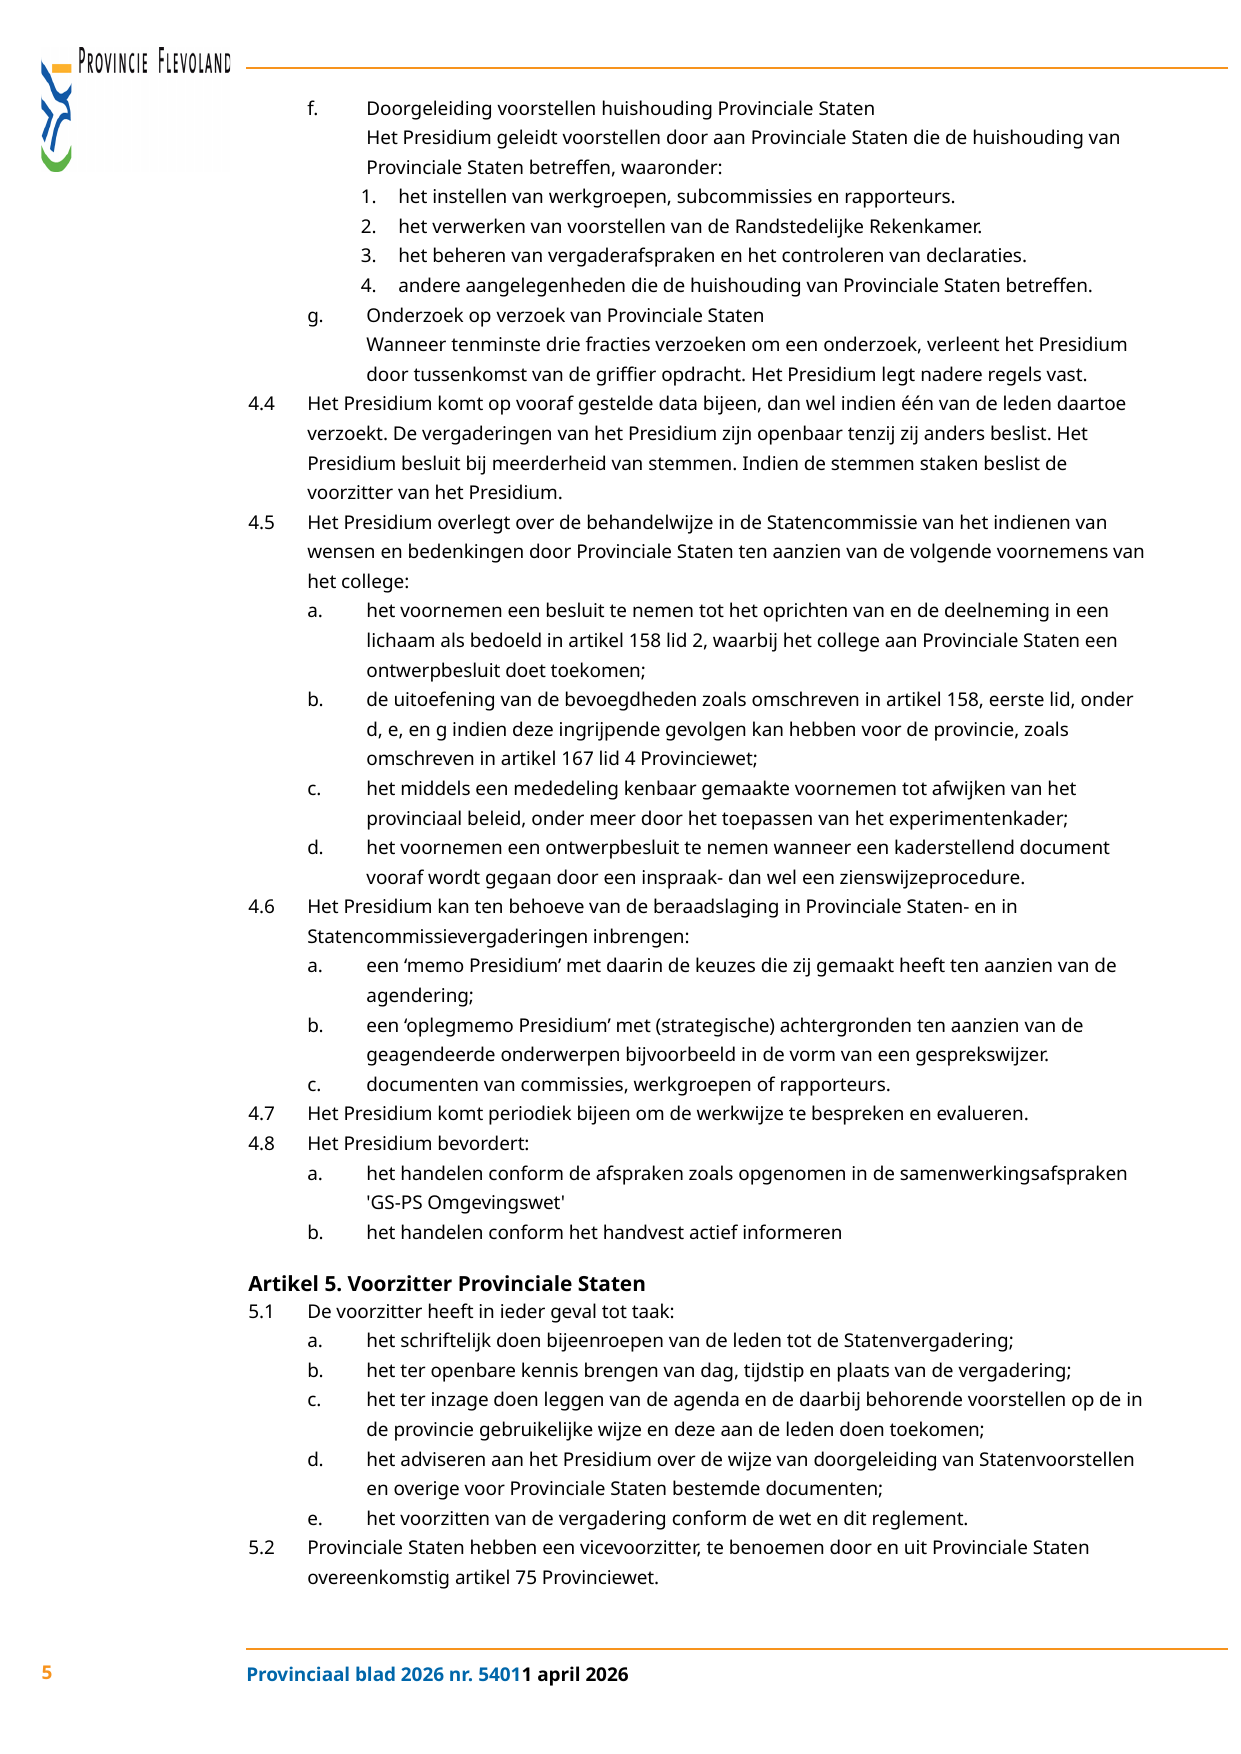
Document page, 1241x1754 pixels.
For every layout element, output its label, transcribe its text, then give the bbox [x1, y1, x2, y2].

picture [41, 47, 231, 172]
text Artikel 5. Voorzitter Provinciale Staten [248, 1269, 1152, 1298]
list Het Presidium bevordert: [248, 1130, 1152, 1156]
list het schriftelijk doen bijeenroepen van de leden tot de Statenvergadering; [307, 1327, 1152, 1353]
list Het Presidium geleidt voorstellen door aan Provinciale Staten die de huishouding van Provinciale Staten betreffen, waaronder: [307, 124, 1152, 180]
list het ter inzage doen leggen van de agenda en de daarbij behorende voorstellen op de in de provincie gebruikelijke wijze en deze aan de leden doen toekomen; [307, 1387, 1152, 1442]
list Het Presidium komt periodiek bijeen om de werkwijze te bespreken en evalueren. [248, 1101, 1152, 1126]
list het verwerken van voorstellen van de Randstedelijke Rekenkamer. [361, 213, 1152, 239]
list het voornemen een besluit te nemen tot het oprichten van en de deelneming in een lichaam als bedoeld in artikel 158 lid 2, waarbij het college aan Provinciale Staten een ontwerpbesluit doet toekomen; [307, 598, 1152, 683]
list andere aangelegenheden die de huishouding van Provinciale Staten betreffen. [361, 272, 1152, 298]
list De voorzitter heeft in ieder geval tot taak: [248, 1298, 1152, 1323]
list Provinciale Staten hebben een vicevoorzitter, te benoemen door en uit Provinciale Staten overeenkomstig artikel 75 Provinciewet. [248, 1534, 1152, 1590]
list Onderzoek op verzoek van Provinciale Staten [307, 302, 1152, 328]
list het voorzitten van de vergadering conform de wet en dit reglement. [307, 1505, 1152, 1531]
list Het Presidium overlegt over de behandelwijze in de Statencommissie van het indienen van wensen en bedenkingen door Provinciale Staten ten aanzien van de volgende voornemens van het college: [248, 509, 1152, 594]
list Het Presidium komt op vooraf gestelde data bijeen, dan wel indien één van de leden daartoe verzoekt. De vergaderingen van het Presidium zijn openbaar tenzij zij anders beslist. Het Presidium besluit bij meerderheid van stemmen. Indien de stemmen staken beslist de voorzitter van het Presidium. [248, 391, 1152, 505]
list het middels een mededeling kenbaar gemaakte voornemen tot afwijken van het provinciaal beleid, onder meer door het toepassen van het experimentenkader; [307, 775, 1152, 831]
list het instellen van werkgroepen, subcommissies en rapporteurs. [361, 183, 1152, 209]
list het handelen conform de afspraken zoals opgenomen in de samenwerkingsafspraken 'GS-PS Omgevingswet' [307, 1160, 1152, 1215]
list Wanneer tenminste drie fracties verzoeken om een onderzoek, verleent het Presidium door tussenkomst van de griffier opdracht. Het Presidium legt nadere regels vast. [307, 331, 1152, 387]
list een ‘oplegmemo Presidium’ met (strategische) achtergronden ten aanzien van de geagendeerde onderwerpen bijvoorbeeld in de vorm van een gesprekswijzer. [307, 1012, 1152, 1067]
list de uitoefening van de bevoegdheden zoals omschreven in artikel 158, eerste lid, onder d, e, en g indien deze ingrijpende gevolgen kan hebben voor de provincie, zoals omschreven in artikel 167 lid 4 Provinciewet; [307, 686, 1152, 771]
list een ‘memo Presidium’ met daarin de keuzes die zij gemaakt heeft ten aanzien van de agendering; [307, 953, 1152, 1008]
list het beheren van vergaderafspraken en het controleren van declaraties. [361, 243, 1152, 268]
list Doorgeleiding voorstellen huishouding Provinciale Staten [307, 95, 1152, 121]
list documenten van commissies, werkgroepen of rapporteurs. [307, 1071, 1152, 1097]
list Het Presidium kan ten behoeve van de beraadslaging in Provinciale Staten- en in Statencommissievergaderingen inbrengen: [248, 893, 1152, 949]
list het handelen conform het handvest actief informeren [307, 1219, 1152, 1245]
list het adviseren aan het Presidium over de wijze van doorgeleiding van Statenvoorstellen en overige voor Provinciale Staten bestemde documenten; [307, 1446, 1152, 1501]
list het voornemen een ontwerpbesluit te nemen wanneer een kaderstellend document vooraf wordt gegaan door een inspraak- dan wel een zienswijzeprocedure. [307, 834, 1152, 890]
list het ter openbare kennis brengen van dag, tijdstip en plaats van de vergadering; [307, 1357, 1152, 1383]
